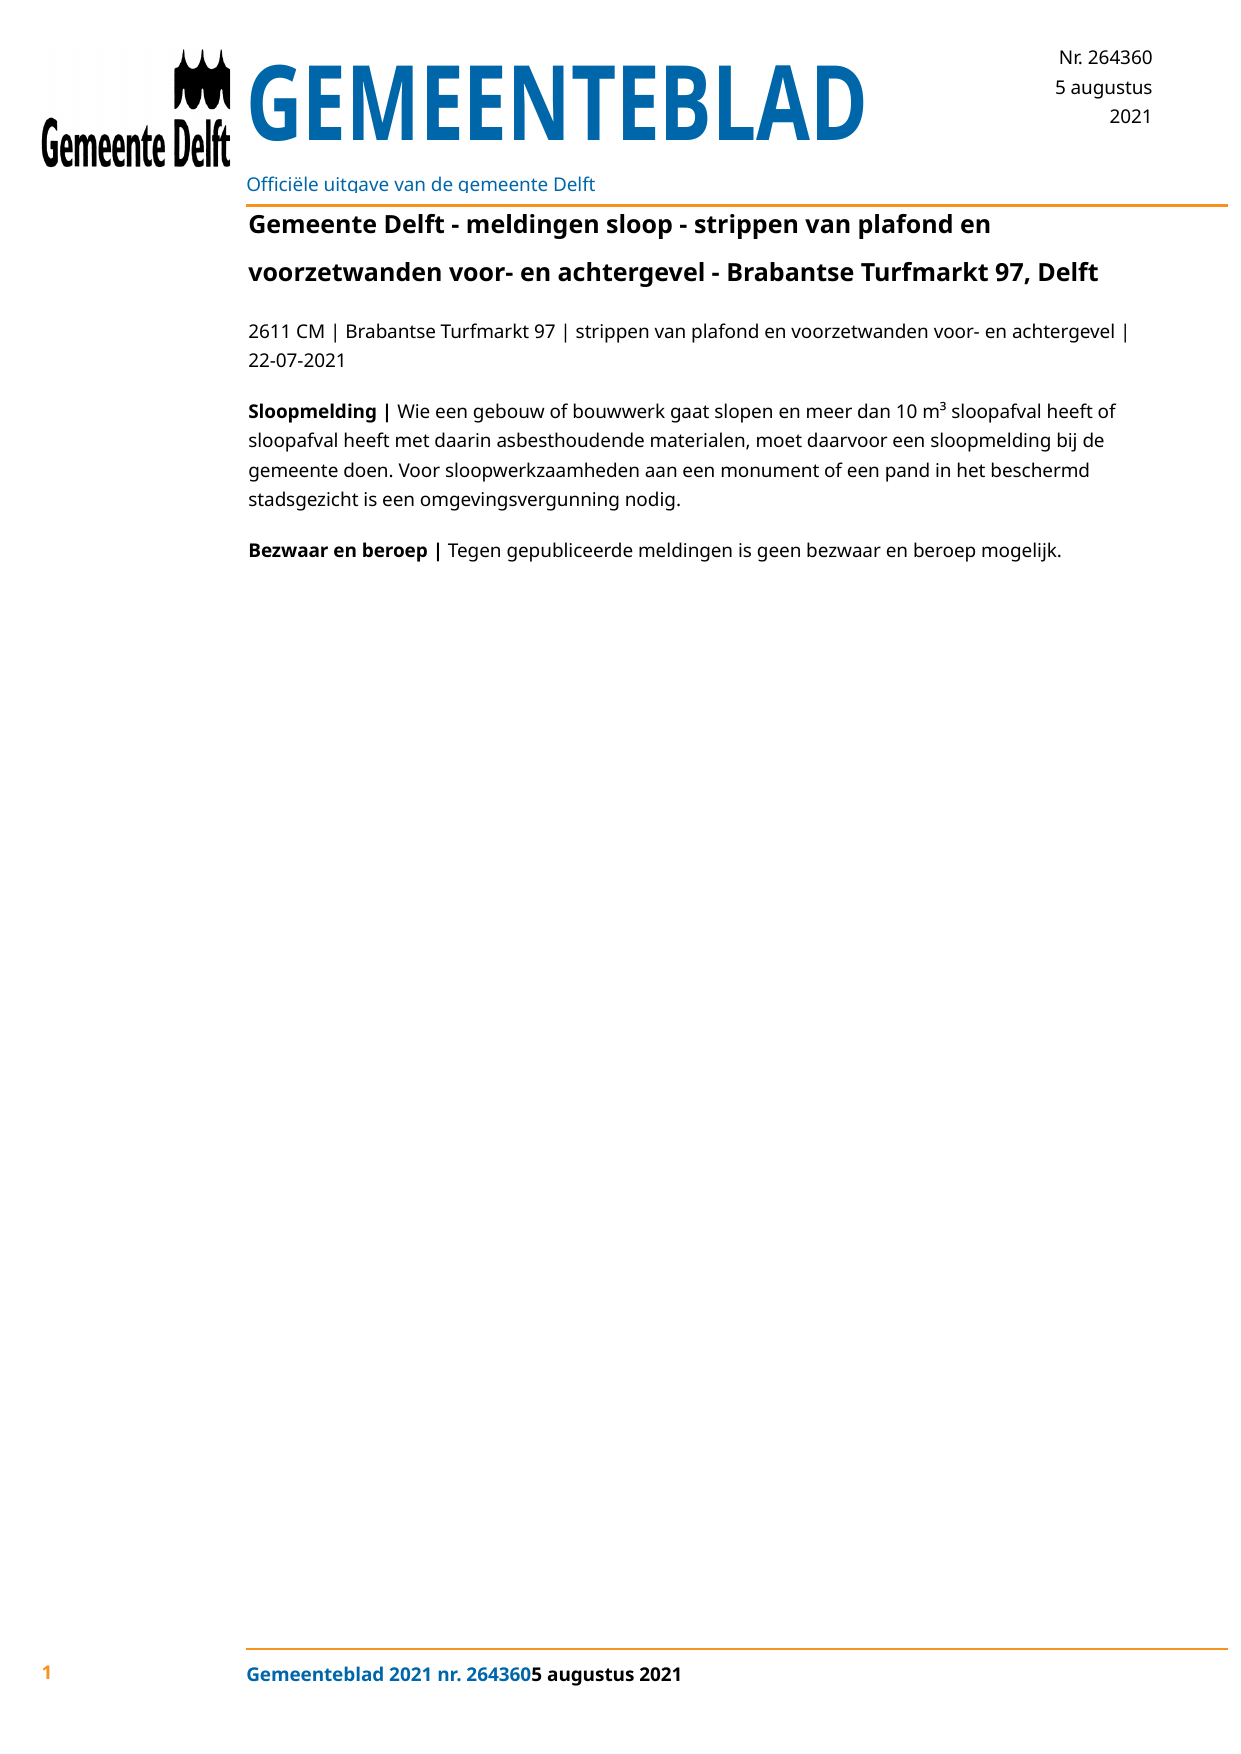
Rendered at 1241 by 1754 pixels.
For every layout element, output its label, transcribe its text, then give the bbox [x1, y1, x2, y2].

text Sloopmelding | Wie een gebouw of bouwwerk gaat slopen en meer dan 10 m³ sloopafval heeft of sloopafval heeft met daarin asbesthoudende materialen, moet daarvoor een sloopmelding bij de gemeente doen. Voor sloopwerkzaamheden aan een monument of een pand in het beschermd stadsgezicht is een omgevingsvergunning nodig. [248, 398, 1152, 512]
text Bezwaar en beroep | Tegen gepubliceerde meldingen is geen bezwaar en beroep mogelijk. [248, 537, 1152, 563]
text Gemeente Delft - meldingen sloop - strippen van plafond en voorzetwanden voor- en achtergevel - Brabantse Turfmarkt 97, Delft [248, 207, 1152, 288]
picture [41, 47, 231, 172]
text 2611 CM | Brabantse Turfmarkt 97 | strippen van plafond en voorzetwanden voor- en achtergevel | 22-07-2021 [248, 318, 1152, 373]
